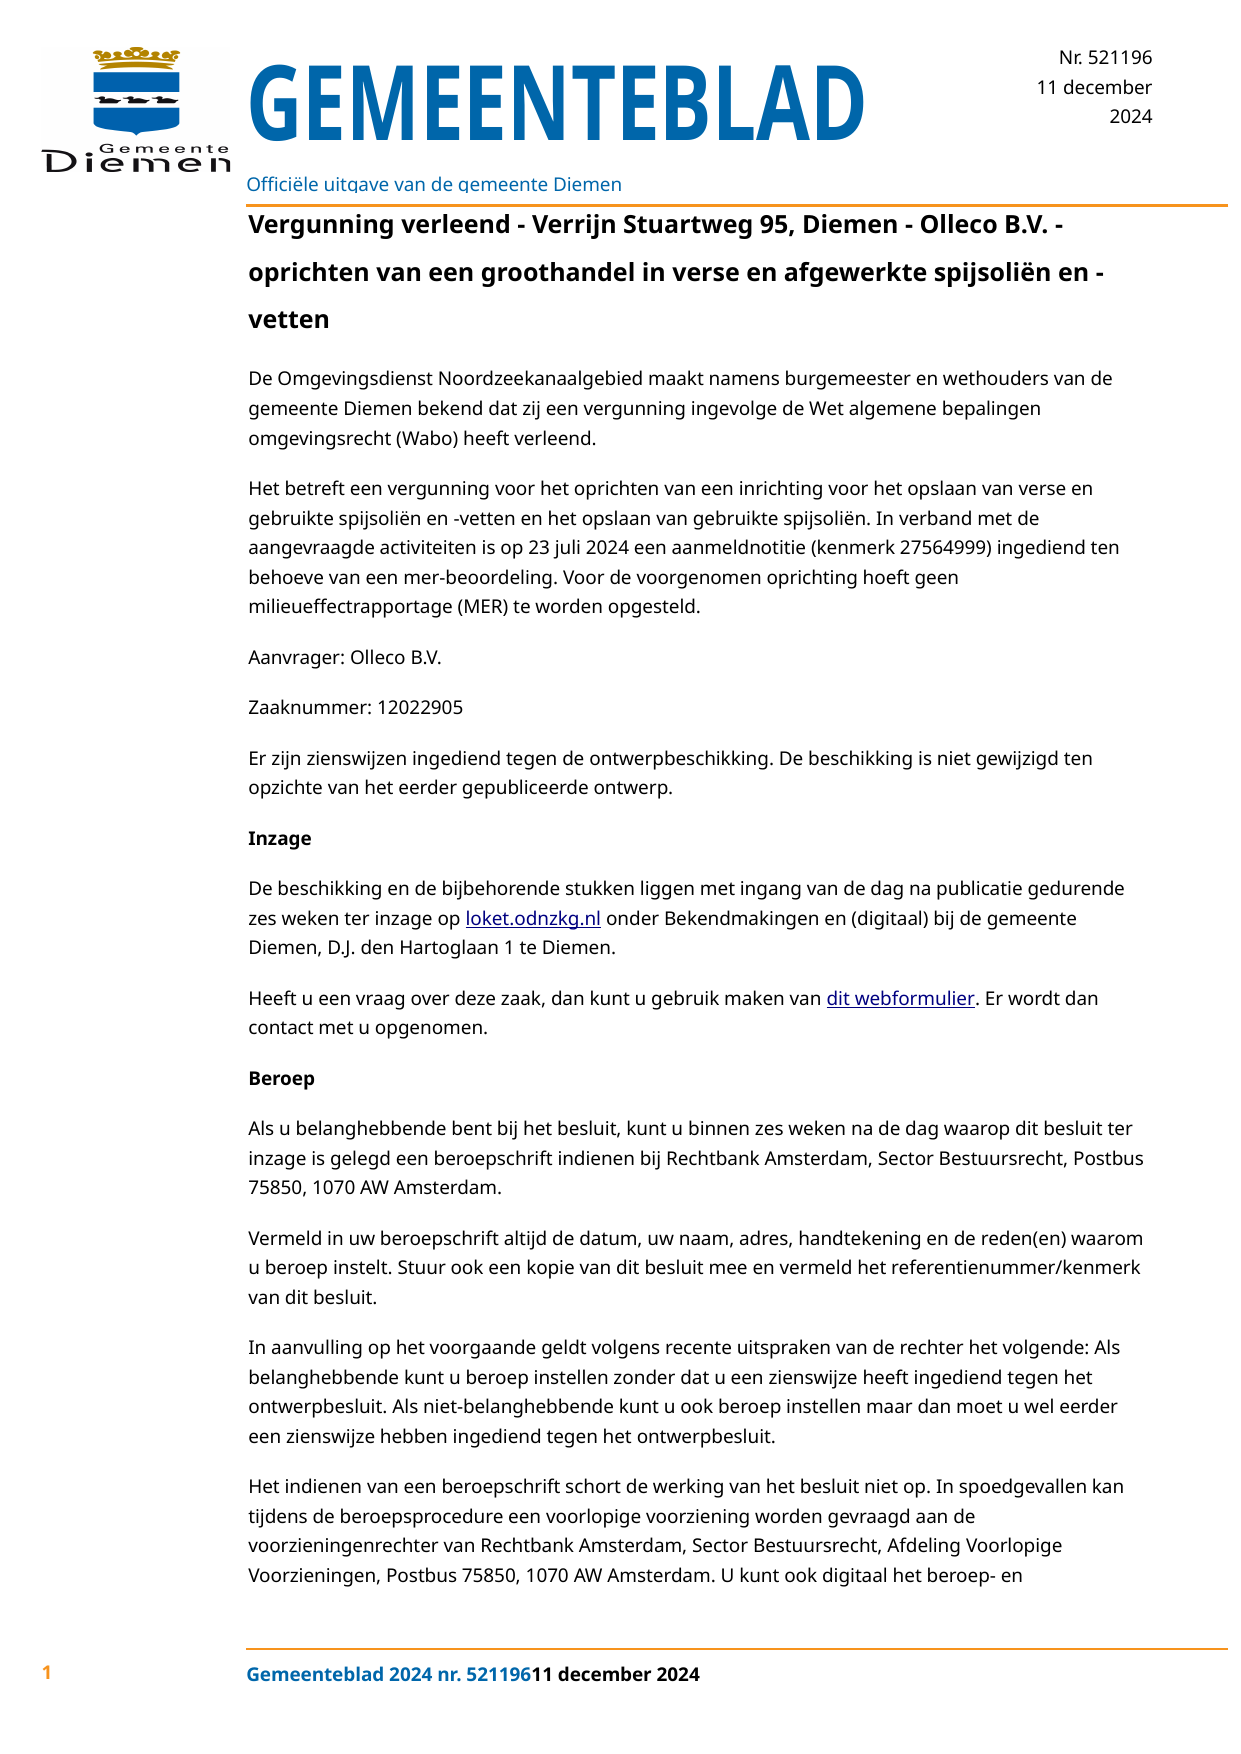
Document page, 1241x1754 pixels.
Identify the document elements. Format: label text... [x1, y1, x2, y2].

text Inzage [248, 825, 1152, 850]
text De Omgevingsdienst Noordzeekanaalgebied maakt namens burgemeester en wethouders van de gemeente Diemen bekend dat zij een vergunning ingevolge de Wet algemene bepalingen omgevingsrecht (Wabo) heeft verleend. [248, 366, 1152, 450]
text Beroep [248, 1065, 1152, 1090]
text In aanvulling op het voorgaande geldt volgens recente uitspraken van de rechter het volgende: Als belanghebbende kunt u beroep instellen zonder dat u een zienswijze heeft ingediend tegen het ontwerpbesluit. Als niet-belanghebbende kunt u ook beroep instellen maar dan moet u wel eerder een zienswijze hebben ingediend tegen het ontwerpbesluit. [248, 1334, 1152, 1449]
text Vermeld in uw beroepschrift altijd de datum, uw naam, adres, handtekening en de reden(en) waarom u beroep instelt. Stuur ook een kopie van dit besluit mee en vermeld het referentienummer/kenmerk van dit besluit. [248, 1225, 1152, 1309]
text Er zijn zienswijzen ingediend tegen de ontwerpbeschikking. De beschikking is niet gewijzigd ten opzichte van het eerder gepubliceerde ontwerp. [248, 745, 1152, 800]
text Aanvrager: Olleco B.V. [248, 644, 1152, 669]
text Heeft u een vraag over deze zaak, dan kunt u gebruik maken van dit webformulier. Er wordt dan contact met u opgenomen. [248, 985, 1152, 1040]
text Zaaknummer: 12022905 [248, 694, 1152, 720]
text Het betreft een vergunning voor het oprichten van een inrichting voor het opslaan van verse en gebruikte spijsoliën en -vetten en het opslaan van gebruikte spijsoliën. In verband met de aangevraagde activiteiten is op 23 juli 2024 een aanmeldnotitie (kenmerk 27564999) ingediend ten behoeve van een mer-beoordeling. Voor de voorgenomen oprichting hoeft geen milieueffectrapportage (MER) te worden opgesteld. [248, 475, 1152, 619]
text Vergunning verleend - Verrijn Stuartweg 95, Diemen - Olleco B.V. - oprichten van een groothandel in verse en afgewerkte spijsoliën en -vetten [248, 207, 1152, 336]
picture [41, 47, 231, 172]
text Als u belanghebbende bent bij het besluit, kunt u binnen zes weken na de dag waarop dit besluit ter inzage is gelegd een beroepschrift indienen bij Rechtbank Amsterdam, Sector Bestuursrecht, Postbus 75850, 1070 AW Amsterdam. [248, 1115, 1152, 1200]
text De beschikking en de bijbehorende stukken liggen met ingang van de dag na publicatie gedurende zes weken ter inzage op loket.odnzkg.nl onder Bekendmakingen en (digitaal) bij de gemeente Diemen, D.J. den Hartoglaan 1 te Diemen. [248, 875, 1152, 960]
text Het indienen van een beroepschrift schort de werking van het besluit niet op. In spoedgevallen kan tijdens de beroepsprocedure een voorlopige voorziening worden gevraagd aan de voorzieningenrechter van Rechtbank Amsterdam, Sector Bestuursrecht, Afdeling Voorlopige Voorzieningen, Postbus 75850, 1070 AW Amsterdam. U kunt ook digitaal het beroep- en [248, 1473, 1152, 1588]
